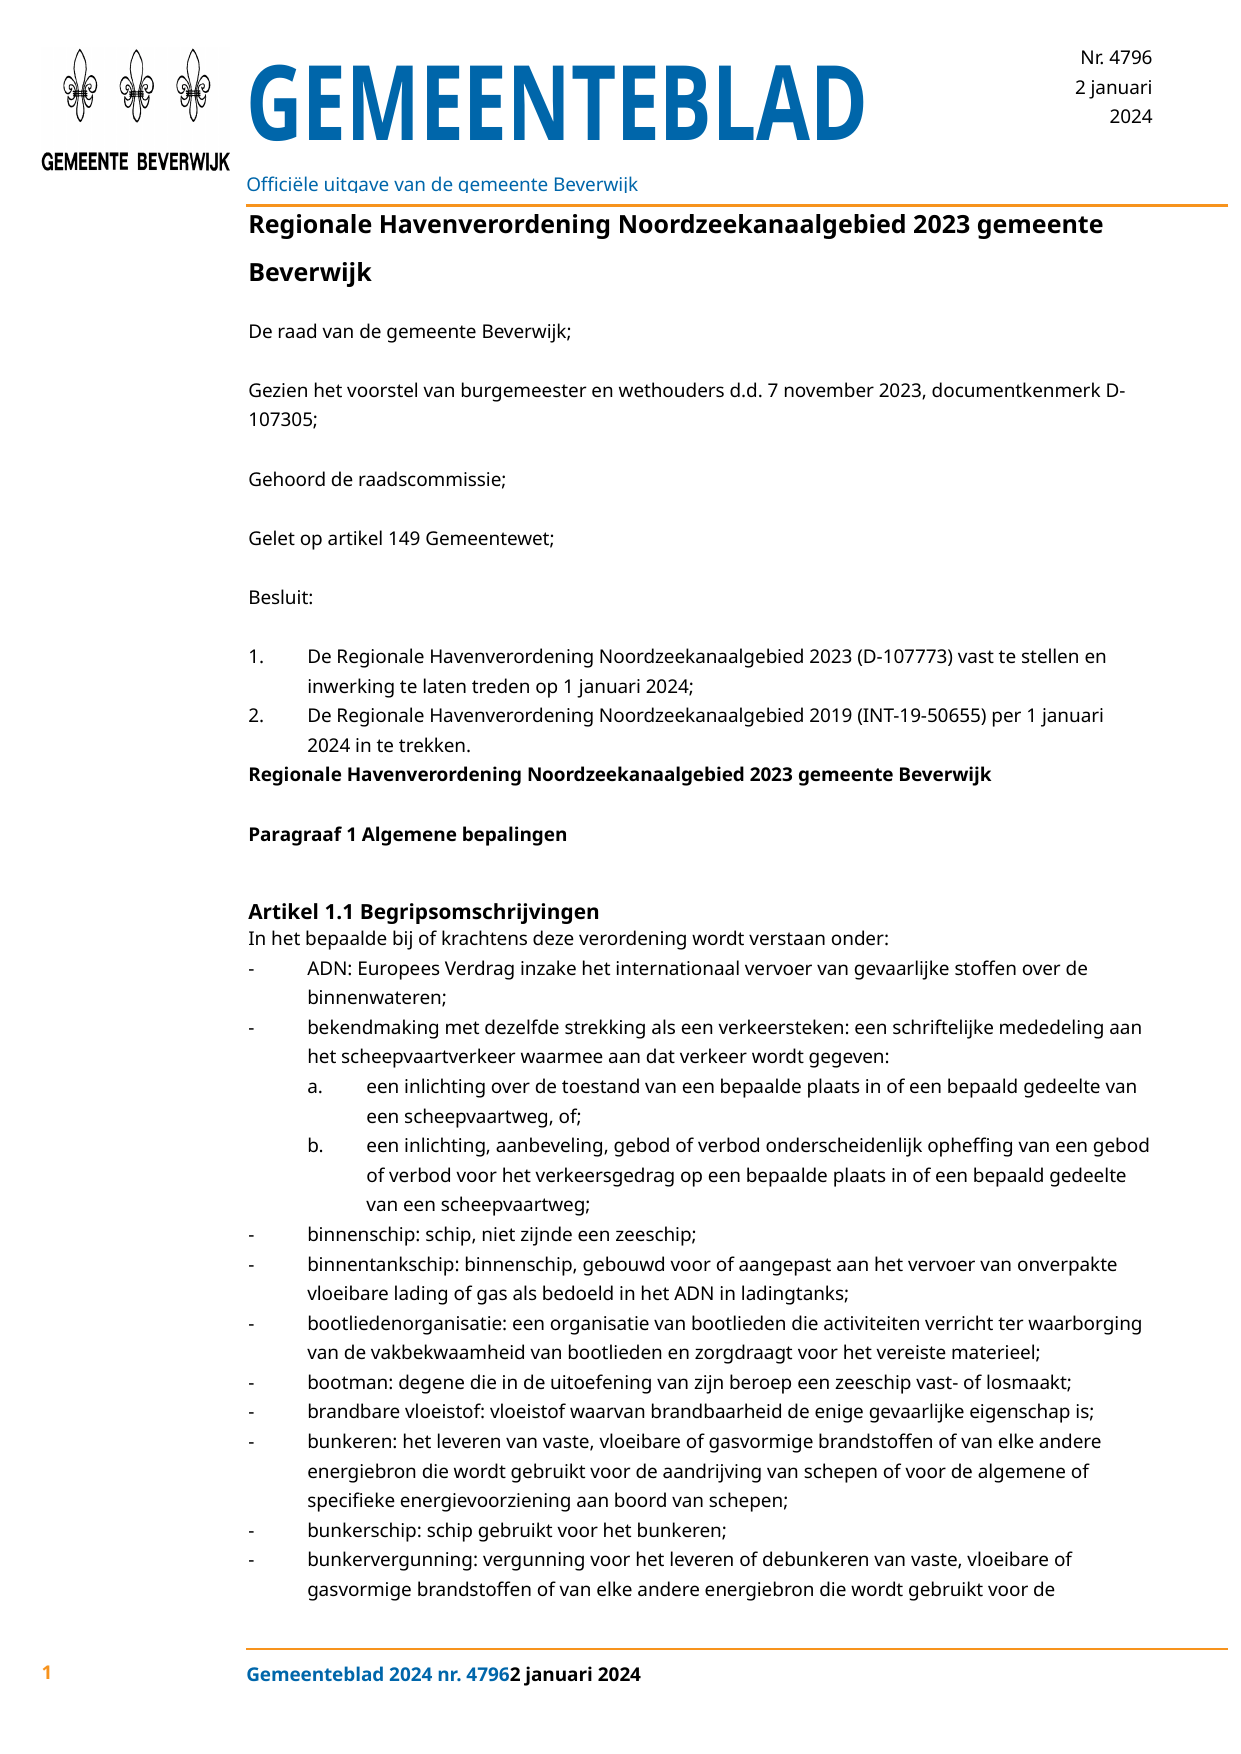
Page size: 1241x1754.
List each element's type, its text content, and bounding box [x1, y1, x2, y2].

list binnentankschip: binnenschip, gebouwd voor of aangepast aan het vervoer van onverpakte vloeibare lading of gas als bedoeld in het ADN in ladingtanks; [248, 1251, 1152, 1306]
text Artikel 1.1 Begripsomschrijvingen [248, 897, 1152, 925]
list een inlichting, aanbeveling, gebod of verbod onderscheidenlijk opheffing van een gebod of verbod voor het verkeersgedrag op een bepaalde plaats in of een bepaald gedeelte van een scheepvaartweg; [307, 1132, 1152, 1217]
text Besluit: [248, 584, 1152, 610]
text Regionale Havenverordening Noordzeekanaalgebied 2023 gemeente Beverwijk [248, 762, 1152, 787]
text In het bepaalde bij of krachtens deze verordening wordt verstaan onder: [248, 925, 1152, 951]
list De Regionale Havenverordening Noordzeekanaalgebied 2023 (D-107773) vast te stellen en inwerking te laten treden op 1 januari 2024; [248, 643, 1152, 699]
text Gelet op artikel 149 Gemeentewet; [248, 525, 1152, 551]
text Paragraaf 1 Algemene bepalingen [248, 821, 1152, 847]
list binnenschip: schip, niet zijnde een zeeschip; [248, 1221, 1152, 1247]
text Gezien het voorstel van burgemeester en wethouders d.d. 7 november 2023, documentkenmerk D-107305; [248, 377, 1152, 432]
text Gehoord de raadscommissie; [248, 466, 1152, 492]
list ADN: Europees Verdrag inzake het internationaal vervoer van gevaarlijke stoffen over de binnenwateren; [248, 955, 1152, 1010]
list bootliedenorganisatie: een organisatie van bootlieden die activiteiten verricht ter waarborging van de vakbekwaamheid van bootlieden en zorgdraagt voor het vereiste materieel; [248, 1310, 1152, 1365]
list bunkervergunning: vergunning voor het leveren of debunkeren van vaste, vloeibare of gasvormige brandstoffen of van elke andere energiebron die wordt gebruikt voor de [248, 1547, 1152, 1602]
picture [41, 47, 231, 172]
list brandbare vloeistof: vloeistof waarvan brandbaarheid de enige gevaarlijke eigenschap is; [248, 1399, 1152, 1424]
list De Regionale Havenverordening Noordzeekanaalgebied 2019 (INT-19-50655) per 1 januari 2024 in te trekken. [248, 702, 1152, 758]
list bekendmaking met dezelfde strekking als een verkeersteken: een schriftelijke mededeling aan het scheepvaartverkeer waarmee aan dat verkeer wordt gegeven: [248, 1014, 1152, 1069]
text Regionale Havenverordening Noordzeekanaalgebied 2023 gemeente Beverwijk [248, 207, 1152, 288]
list een inlichting over de toestand van een bepaalde plaats in of een bepaald gedeelte van een scheepvaartweg, of; [307, 1073, 1152, 1129]
list bootman: degene die in de uitoefening van zijn beroep een zeeschip vast- of losmaakt; [248, 1369, 1152, 1395]
list bunkerschip: schip gebruikt voor het bunkeren; [248, 1517, 1152, 1543]
text De raad van de gemeente Beverwijk; [248, 318, 1152, 344]
list bunkeren: het leveren van vaste, vloeibare of gasvormige brandstoffen of van elke andere energiebron die wordt gebruikt voor de aandrijving van schepen of voor de algemene of specifieke energievoorziening aan boord van schepen; [248, 1428, 1152, 1513]
